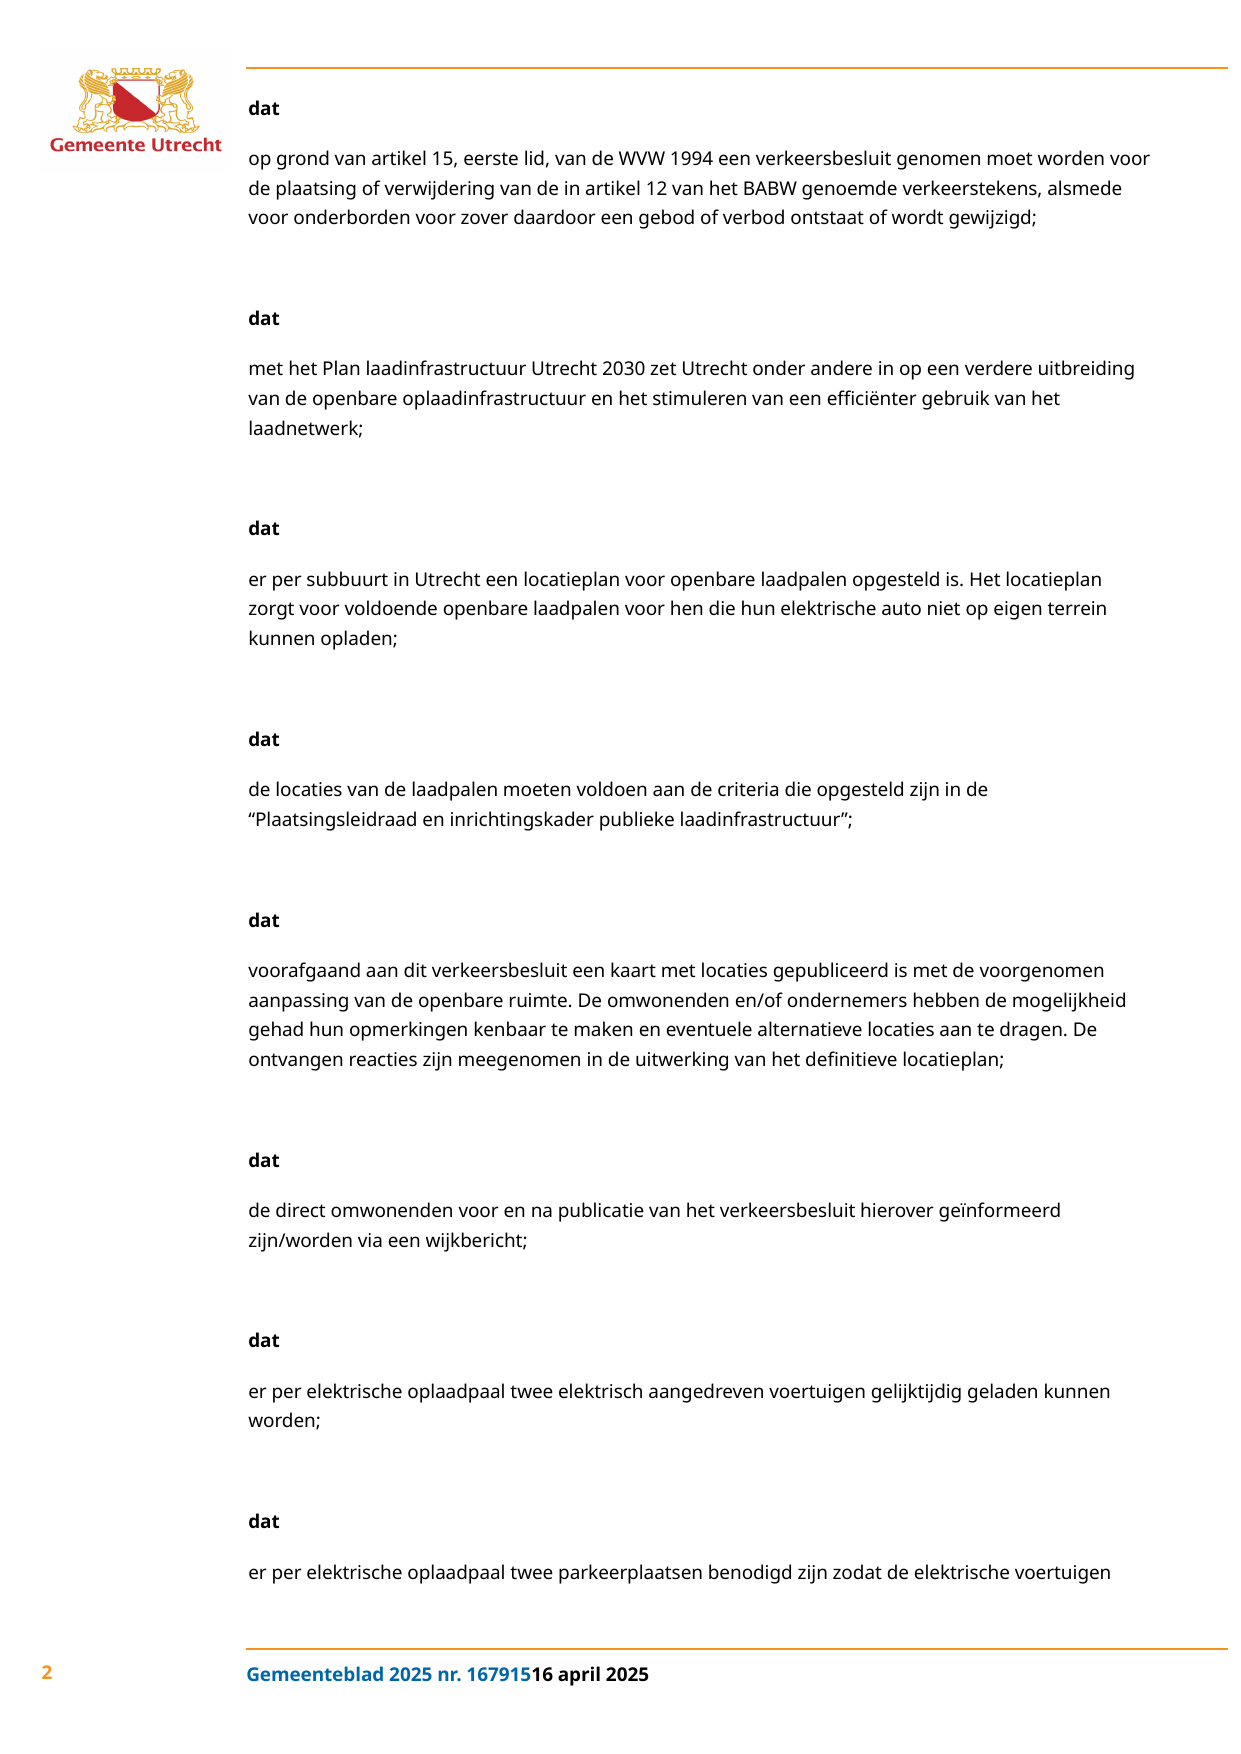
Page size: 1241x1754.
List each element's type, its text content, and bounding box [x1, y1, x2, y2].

text met het Plan laadinfrastructuur Utrecht 2030 zet Utrecht onder andere in op een verdere uitbreiding van de openbare oplaadinfrastructuur en het stimuleren van een efficiënter gebruik van het laadnetwerk; [248, 356, 1152, 441]
text dat [248, 1147, 1152, 1173]
text dat [248, 726, 1152, 752]
text er per elektrische oplaadpaal twee elektrisch aangedreven voertuigen gelijktijdig geladen kunnen worden; [248, 1378, 1152, 1433]
text de locaties van de laadpalen moeten voldoen aan de criteria die opgesteld zijn in de “Plaatsingsleidraad en inrichtingskader publieke laadinfrastructuur”; [248, 776, 1152, 832]
text dat [248, 516, 1152, 541]
text op grond van artikel 15, eerste lid, van de WVW 1994 een verkeersbesluit genomen moet worden voor de plaatsing of verwijdering van de in artikel 12 van het BABW genoemde verkeerstekens, alsmede voor onderborden voor zover daardoor een gebod of verbod ontstaat of wordt gewijzigd; [248, 145, 1152, 230]
text dat [248, 1328, 1152, 1353]
text dat [248, 1508, 1152, 1534]
text dat [248, 95, 1152, 121]
text er per elektrische oplaadpaal twee parkeerplaatsen benodigd zijn zodat de elektrische voertuigen [248, 1559, 1152, 1585]
text de direct omwonenden voor en na publicatie van het verkeersbesluit hierover geïnformeerd zijn/worden via een wijkbericht; [248, 1197, 1152, 1253]
text voorafgaand aan dit verkeersbesluit een kaart met locaties gepubliceerd is met de voorgenomen aanpassing van de openbare ruimte. De omwonenden en/of ondernemers hebben de mogelijkheid gehad hun opmerkingen kenbaar te maken en eventuele alternatieve locaties aan te dragen. De ontvangen reacties zijn meegenomen in de uitwerking van het definitieve locatieplan; [248, 957, 1152, 1072]
text dat [248, 305, 1152, 331]
text er per subbuurt in Utrecht een locatieplan voor openbare laadpalen opgesteld is. Het locatieplan zorgt voor voldoende openbare laadpalen voor hen die hun elektrische auto niet op eigen terrein kunnen opladen; [248, 566, 1152, 651]
picture [41, 47, 231, 172]
text dat [248, 907, 1152, 933]
